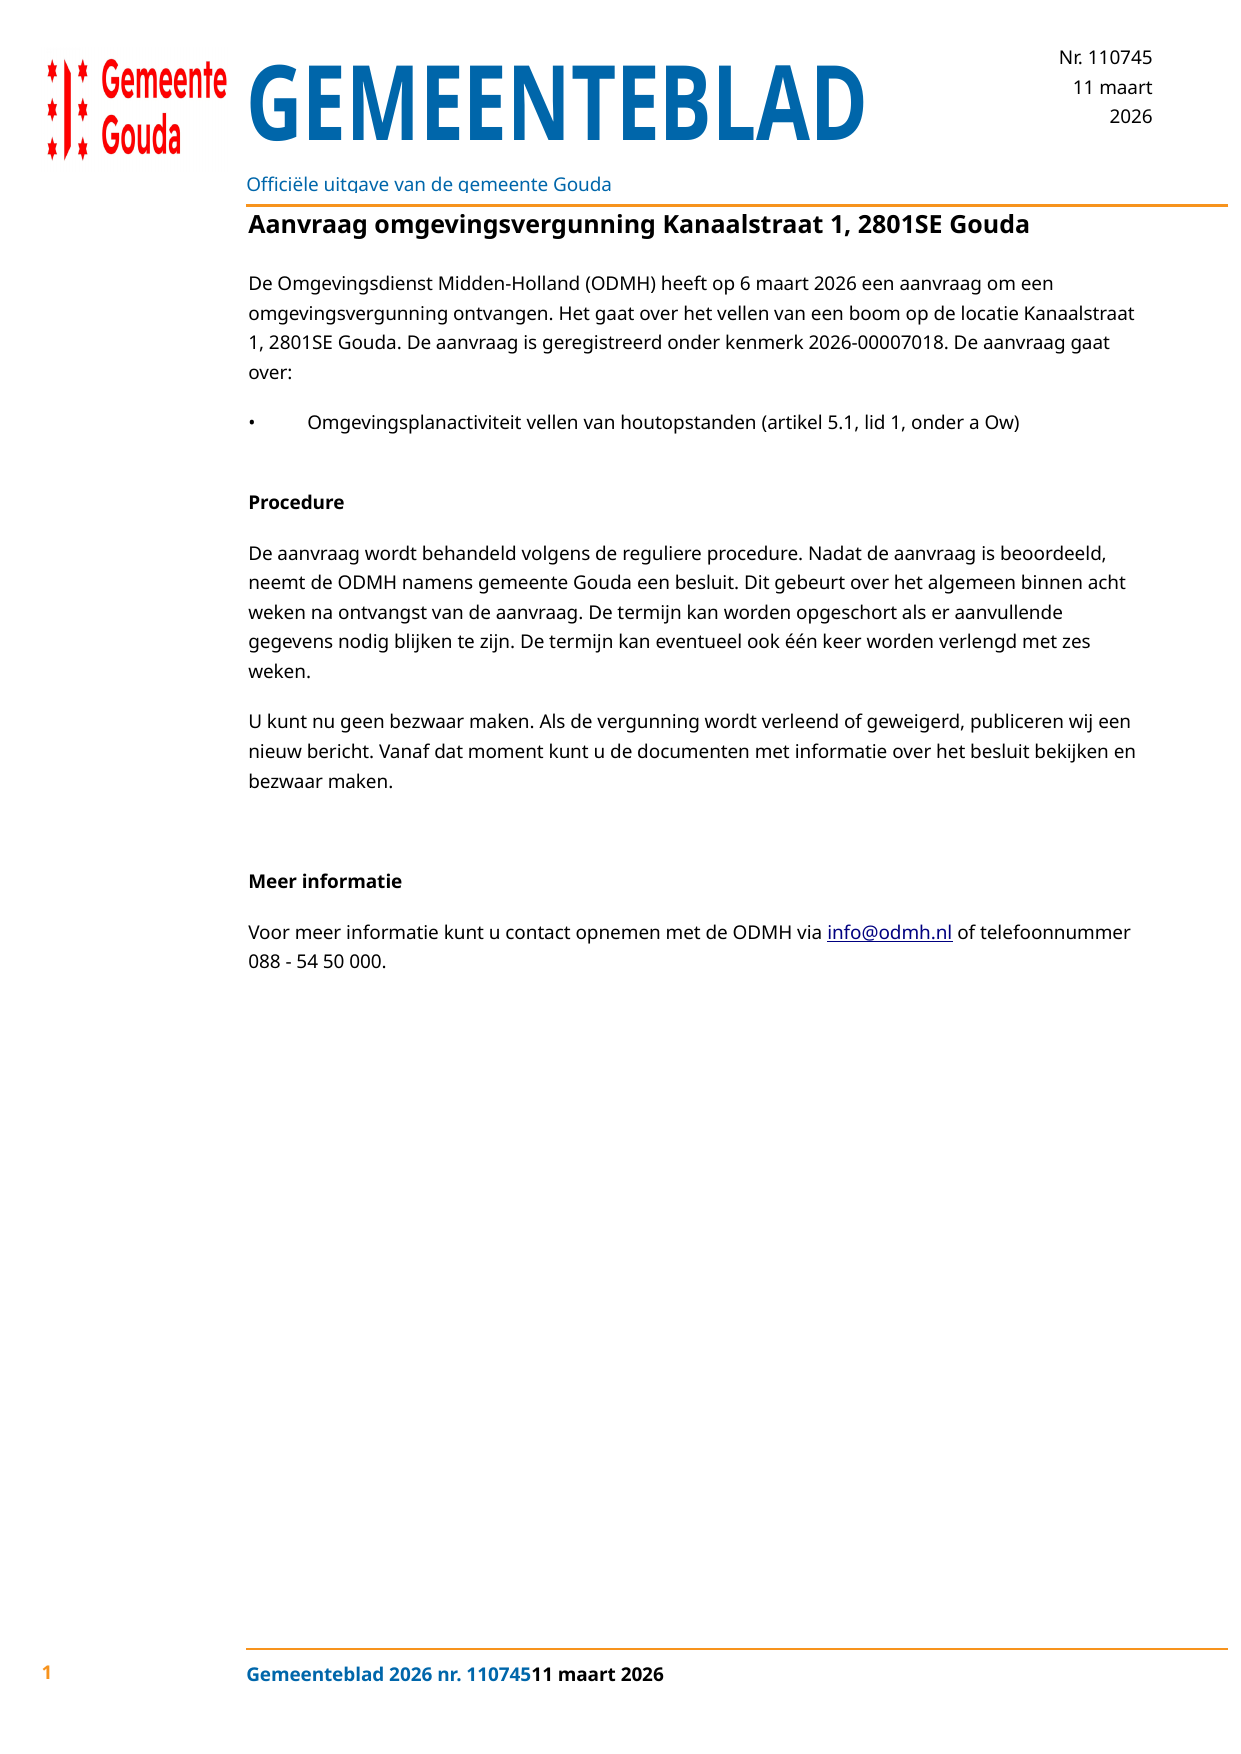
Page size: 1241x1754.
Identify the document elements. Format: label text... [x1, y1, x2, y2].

text U kunt nu geen bezwaar maken. Als de vergunning wordt verleend of geweigerd, publiceren wij een nieuw bericht. Vanaf dat moment kunt u de documenten met informatie over het besluit bekijken en bezwaar maken. [248, 709, 1152, 793]
text Meer informatie [248, 869, 1152, 894]
text Procedure [248, 489, 1152, 515]
text De Omgevingsdienst Midden-Holland (ODMH) heeft op 6 maart 2026 een aanvraag om een omgevingsvergunning ontvangen. Het gaat over het vellen van een boom op de locatie Kanaalstraat 1, 2801SE Gouda. De aanvraag is geregistreerd onder kenmerk 2026-00007018. De aanvraag gaat over: [248, 270, 1152, 385]
text Voor meer informatie kunt u contact opnemen met de ODMH via info@odmh.nl of telefoonnummer 088 - 54 50 000. [248, 919, 1152, 974]
text Aanvraag omgevingsvergunning Kanaalstraat 1, 2801SE Gouda [248, 207, 1152, 241]
picture [41, 47, 231, 172]
text De aanvraag wordt behandeld volgens de reguliere procedure. Nadat de aanvraag is beoordeeld, neemt de ODMH namens gemeente Gouda een besluit. Dit gebeurt over het algemeen binnen acht weken na ontvangst van de aanvraag. De termijn kan worden opgeschort als er aanvullende gegevens nodig blijken te zijn. De termijn kan eventueel ook één keer worden verlengd met zes weken. [248, 540, 1152, 684]
list Omgevingsplanactiviteit vellen van houtopstanden (artikel 5.1, lid 1, onder a Ow) [248, 409, 1152, 435]
